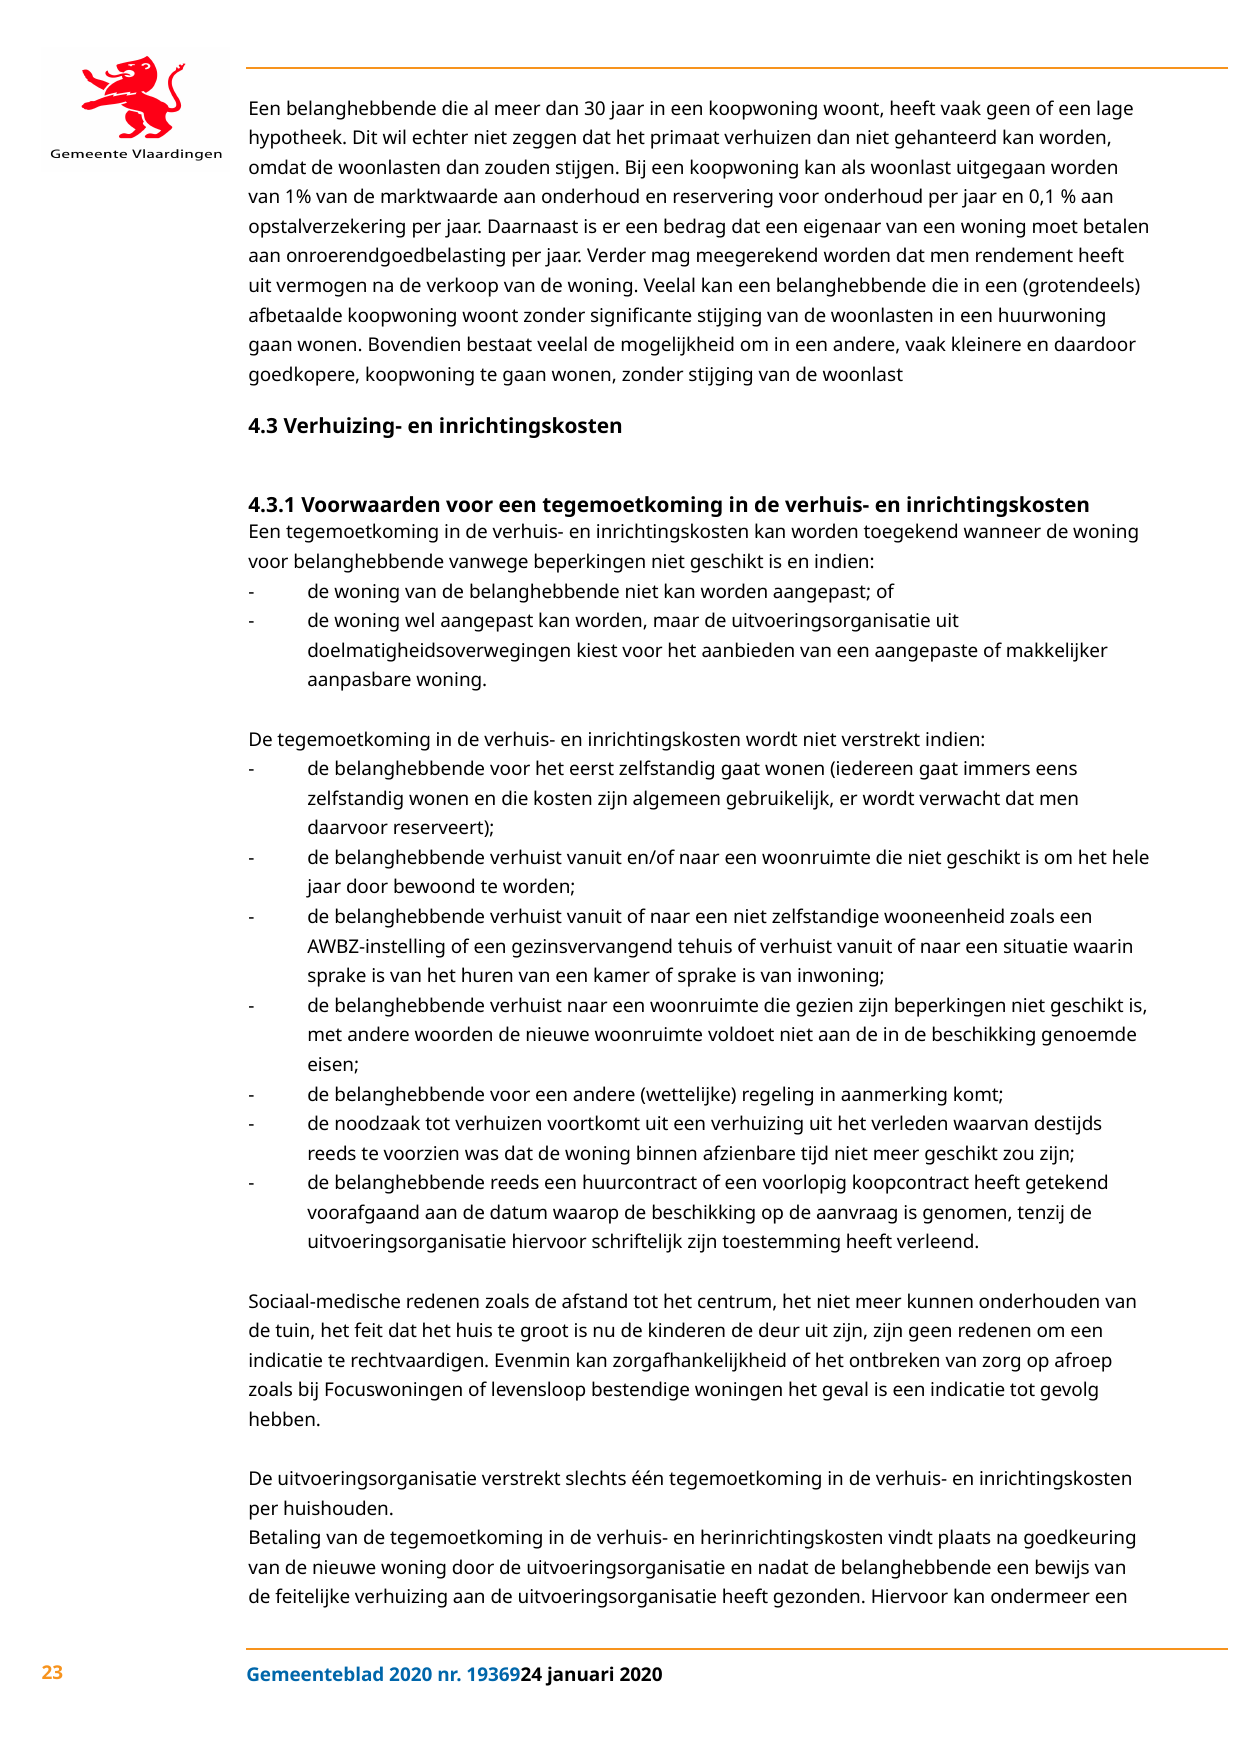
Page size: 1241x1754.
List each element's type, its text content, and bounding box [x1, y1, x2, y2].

list de belanghebbende voor een andere (wettelijke) regeling in aanmerking komt; [248, 1081, 1152, 1107]
text Een tegemoetkoming in de verhuis- en inrichtingskosten kan worden toegekend wanneer de woning voor belanghebbende vanwege beperkingen niet geschikt is en indien: [248, 519, 1152, 574]
list de belanghebbende verhuist vanuit of naar een niet zelfstandige wooneenheid zoals een AWBZ-instelling of een gezinsvervangend tehuis of verhuist vanuit of naar een situatie waarin sprake is van het huren van een kamer of sprake is van inwoning; [248, 903, 1152, 988]
text De uitvoeringsorganisatie verstrekt slechts één tegemoetkoming in de verhuis- en inrichtingskosten per huishouden. [248, 1465, 1152, 1521]
list de belanghebbende voor het eerst zelfstandig gaat wonen (iedereen gaat immers eens zelfstandig wonen en die kosten zijn algemeen gebruikelijk, er wordt verwacht dat men daarvoor reserveert); [248, 755, 1152, 840]
list de woning wel aangepast kan worden, maar de uitvoeringsorganisatie uit doelmatigheidsoverwegingen kiest voor het aanbieden van een aangepaste of makkelijker aanpasbare woning. [248, 607, 1152, 692]
text Sociaal-medische redenen zoals de afstand tot het centrum, het niet meer kunnen onderhouden van de tuin, het feit dat het huis te groot is nu de kinderen de deur uit zijn, zijn geen redenen om een indicatie te rechtvaardigen. Evenmin kan zorgafhankelijkheid of het ontbreken van zorg op afroep zoals bij Focuswoningen of levensloop bestendige woningen het geval is een indicatie tot gevolg hebben. [248, 1288, 1152, 1432]
list de belanghebbende verhuist naar een woonruimte die gezien zijn beperkingen niet geschikt is, met andere woorden de nieuwe woonruimte voldoet niet aan de in de beschikking genoemde eisen; [248, 992, 1152, 1077]
text 4.3.1 Voorwaarden voor een tegemoetkoming in de verhuis- en inrichtingskosten [248, 490, 1152, 519]
list de belanghebbende reeds een huurcontract of een voorlopig koopcontract heeft getekend voorafgaand aan de datum waarop de beschikking op de aanvraag is genomen, tenzij de uitvoeringsorganisatie hiervoor schriftelijk zijn toestemming heeft verleend. [248, 1169, 1152, 1254]
text De tegemoetkoming in de verhuis- en inrichtingskosten wordt niet verstrekt indien: [248, 726, 1152, 752]
list de noodzaak tot verhuizen voortkomt uit een verhuizing uit het verleden waarvan destijds reeds te voorzien was dat de woning binnen afzienbare tijd niet meer geschikt zou zijn; [248, 1110, 1152, 1166]
text Betaling van de tegemoetkoming in de verhuis- en herinrichtingskosten vindt plaats na goedkeuring van de nieuwe woning door de uitvoeringsorganisatie en nadat de belanghebbende een bewijs van de feitelijke verhuizing aan de uitvoeringsorganisatie heeft gezonden. Hiervoor kan ondermeer een [248, 1524, 1152, 1609]
text Een belanghebbende die al meer dan 30 jaar in een koopwoning woont, heeft vaak geen of een lage hypotheek. Dit wil echter niet zeggen dat het primaat verhuizen dan niet gehanteerd kan worden, omdat de woonlasten dan zouden stijgen. Bij een koopwoning kan als woonlast uitgegaan worden van 1% van de marktwaarde aan onderhoud en reservering voor onderhoud per jaar en 0,1 % aan opstalverzekering per jaar. Daarnaast is er een bedrag dat een eigenaar van een woning moet betalen aan onroerendgoedbelasting per jaar. Verder mag meegerekend worden dat men rendement heeft uit vermogen na de verkoop van de woning. Veelal kan een belanghebbende die in een (grotendeels) afbetaalde koopwoning woont zonder significante stijging van de woonlasten in een huurwoning gaan wonen. Bovendien bestaat veelal de mogelijkheid om in een andere, vaak kleinere en daardoor goedkopere, koopwoning te gaan wonen, zonder stijging van de woonlast [248, 95, 1152, 387]
picture [41, 47, 231, 172]
list de belanghebbende verhuist vanuit en/of naar een woonruimte die niet geschikt is om het hele jaar door bewoond te worden; [248, 844, 1152, 899]
text 4.3 Verhuizing- en inrichtingskosten [248, 411, 1152, 440]
list de woning van de belanghebbende niet kan worden aangepast; of [248, 578, 1152, 604]
